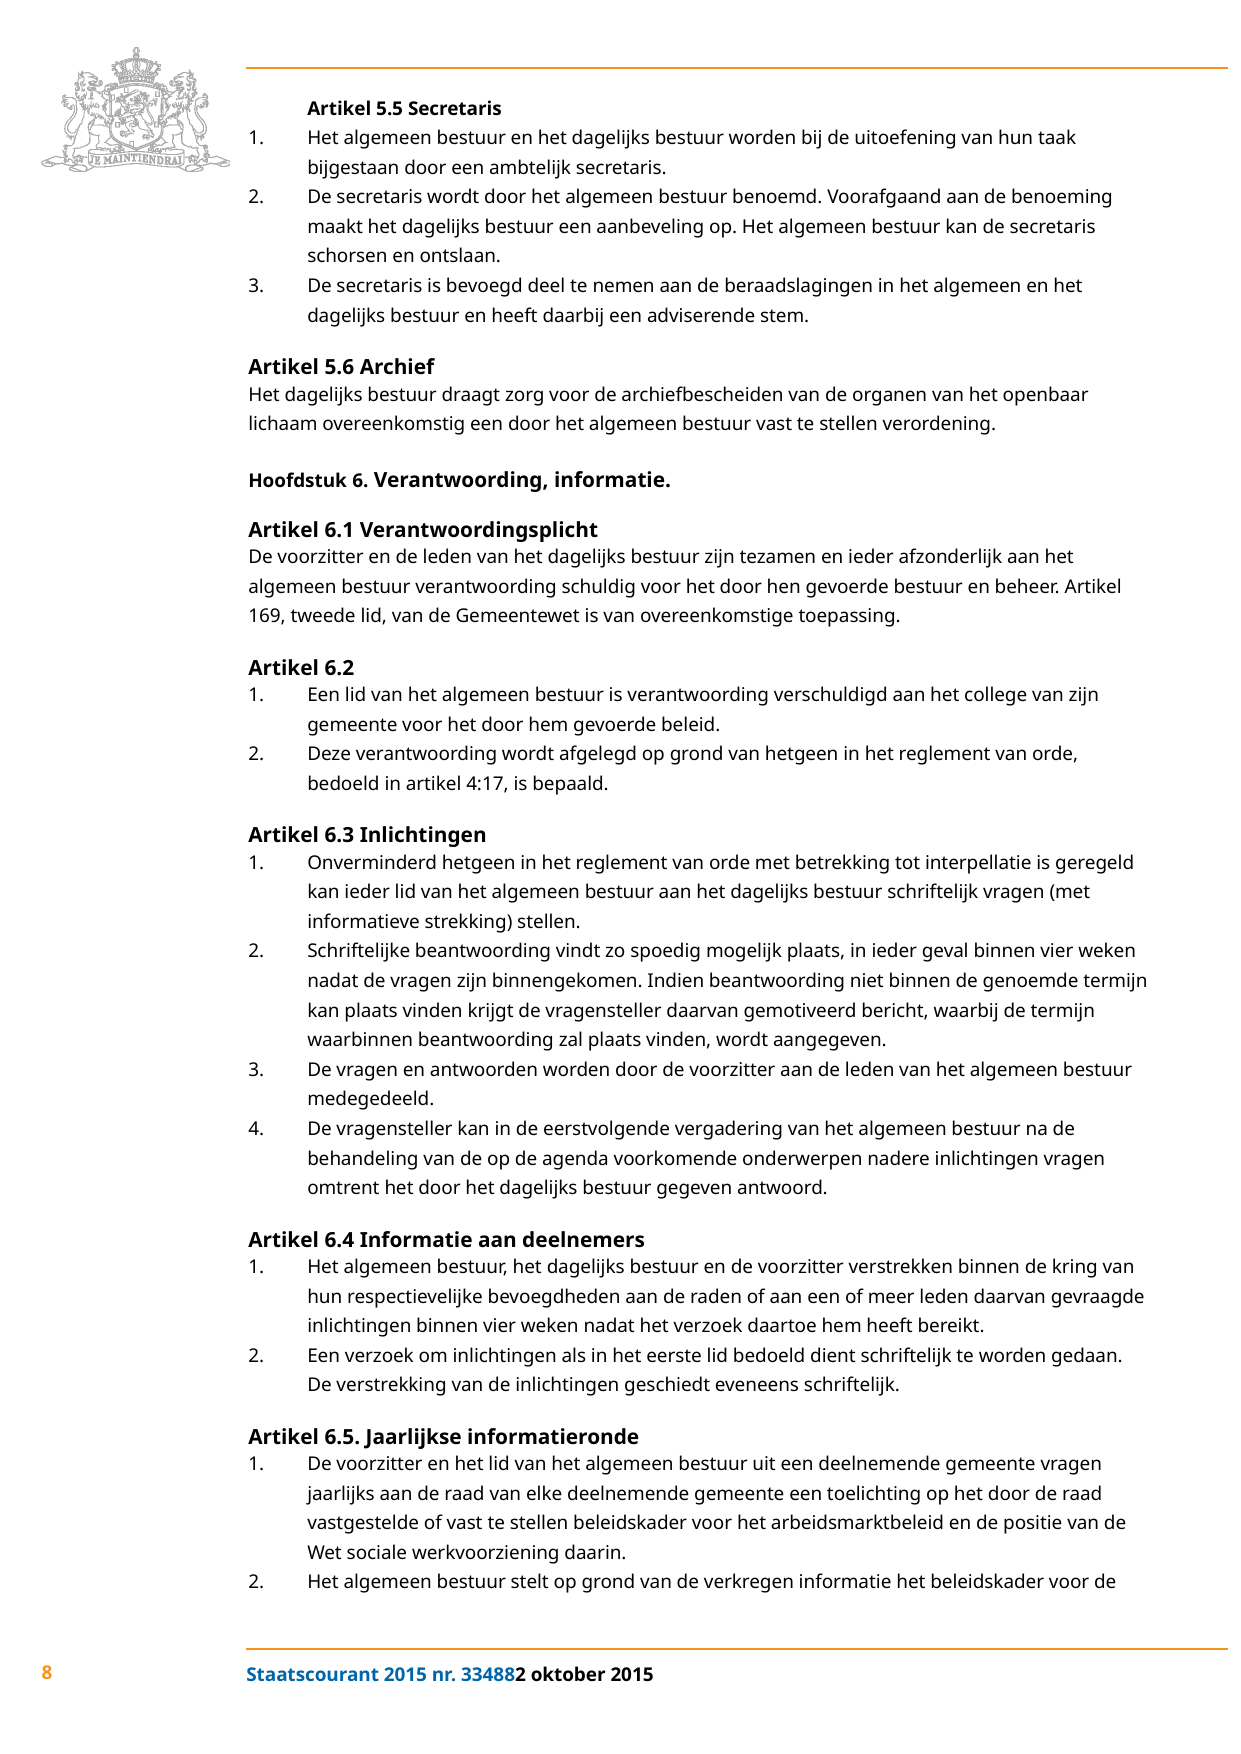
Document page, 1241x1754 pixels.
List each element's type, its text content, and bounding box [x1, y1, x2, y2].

text Hoofdstuk 6. Verantwoording, informatie. [248, 466, 1152, 494]
list Het algemeen bestuur en het dagelijks bestuur worden bij de uitoefening van hun taak bijgestaan door een ambtelijk secretaris. [248, 124, 1152, 180]
text Artikel 5.6 Archief [248, 352, 1152, 381]
text lichaam overeenkomstig een door het algemeen bestuur vast te stellen verordening. [248, 410, 1152, 436]
list De secretaris wordt door het algemeen bestuur benoemd. Voorafgaand aan de benoeming maakt het dagelijks bestuur een aanbeveling op. Het algemeen bestuur kan de secretaris schorsen en ontslaan. [248, 183, 1152, 268]
picture [41, 47, 231, 172]
list Een verzoek om inlichtingen als in het eerste lid bedoeld dient schriftelijk te worden gedaan. De verstrekking van de inlichtingen geschiedt eveneens schriftelijk. [248, 1342, 1152, 1397]
list Schriftelijke beantwoording vindt zo spoedig mogelijk plaats, in ieder geval binnen vier weken nadat de vragen zijn binnengekomen. Indien beantwoording niet binnen de genoemde termijn kan plaats vinden krijgt de vragensteller daarvan gemotiveerd bericht, waarbij de termijn waarbinnen beantwoording zal plaats vinden, wordt aangegeven. [248, 938, 1152, 1052]
list Een lid van het algemeen bestuur is verantwoording verschuldigd aan het college van zijn gemeente voor het door hem gevoerde beleid. [248, 681, 1152, 737]
list De vragen en antwoorden worden door de voorzitter aan de leden van het algemeen bestuur medegedeeld. [248, 1056, 1152, 1111]
list De voorzitter en het lid van het algemeen bestuur uit een deelnemende gemeente vragen jaarlijks aan de raad van elke deelnemende gemeente een toelichting op het door de raad vastgestelde of vast te stellen beleidskader voor het arbeidsmarktbeleid en de positie van de Wet sociale werkvoorziening daarin. [248, 1450, 1152, 1565]
list De vragensteller kan in de eerstvolgende vergadering van het algemeen bestuur na de behandeling van de op de agenda voorkomende onderwerpen nadere inlichtingen vragen omtrent het door het dagelijks bestuur gegeven antwoord. [248, 1115, 1152, 1200]
list Deze verantwoording wordt afgelegd op grond van hetgeen in het reglement van orde, bedoeld in artikel 4:17, is bepaald. [248, 741, 1152, 796]
list Het algemeen bestuur, het dagelijks bestuur en de voorzitter verstrekken binnen de kring van hun respectievelijke bevoegdheden aan de raden of aan een of meer leden daarvan gevraagde inlichtingen binnen vier weken nadat het verzoek daartoe hem heeft bereikt. [248, 1253, 1152, 1338]
list Onverminderd hetgeen in het reglement van orde met betrekking tot interpellatie is geregeld kan ieder lid van het algemeen bestuur aan het dagelijks bestuur schriftelijk vragen (met informatieve strekking) stellen. [248, 849, 1152, 934]
text Artikel 6.4 Informatie aan deelnemers [248, 1225, 1152, 1253]
list De secretaris is bevoegd deel te nemen aan de beraadslagingen in het algemeen en het dagelijks bestuur en heeft daarbij een adviserende stem. [248, 272, 1152, 328]
text Artikel 6.5. Jaarlijkse informatieronde [248, 1422, 1152, 1450]
list Het algemeen bestuur stelt op grond van de verkregen informatie het beleidskader voor de [248, 1569, 1152, 1594]
text Het dagelijks bestuur draagt zorg voor de archiefbescheiden van de organen van het openbaar [248, 381, 1152, 406]
text De voorzitter en de leden van het dagelijks bestuur zijn tezamen en ieder afzonderlijk aan het algemeen bestuur verantwoording schuldig voor het door hen gevoerde bestuur en beheer. Artikel 169, tweede lid, van de Gemeentewet is van overeenkomstige toepassing. [248, 543, 1152, 628]
list Artikel 5.5 Secretaris [248, 95, 1152, 121]
text Artikel 6.3 Inlichtingen [248, 821, 1152, 849]
text Artikel 6.2 [248, 653, 1152, 681]
text Artikel 6.1 Verantwoordingsplicht [248, 515, 1152, 543]
